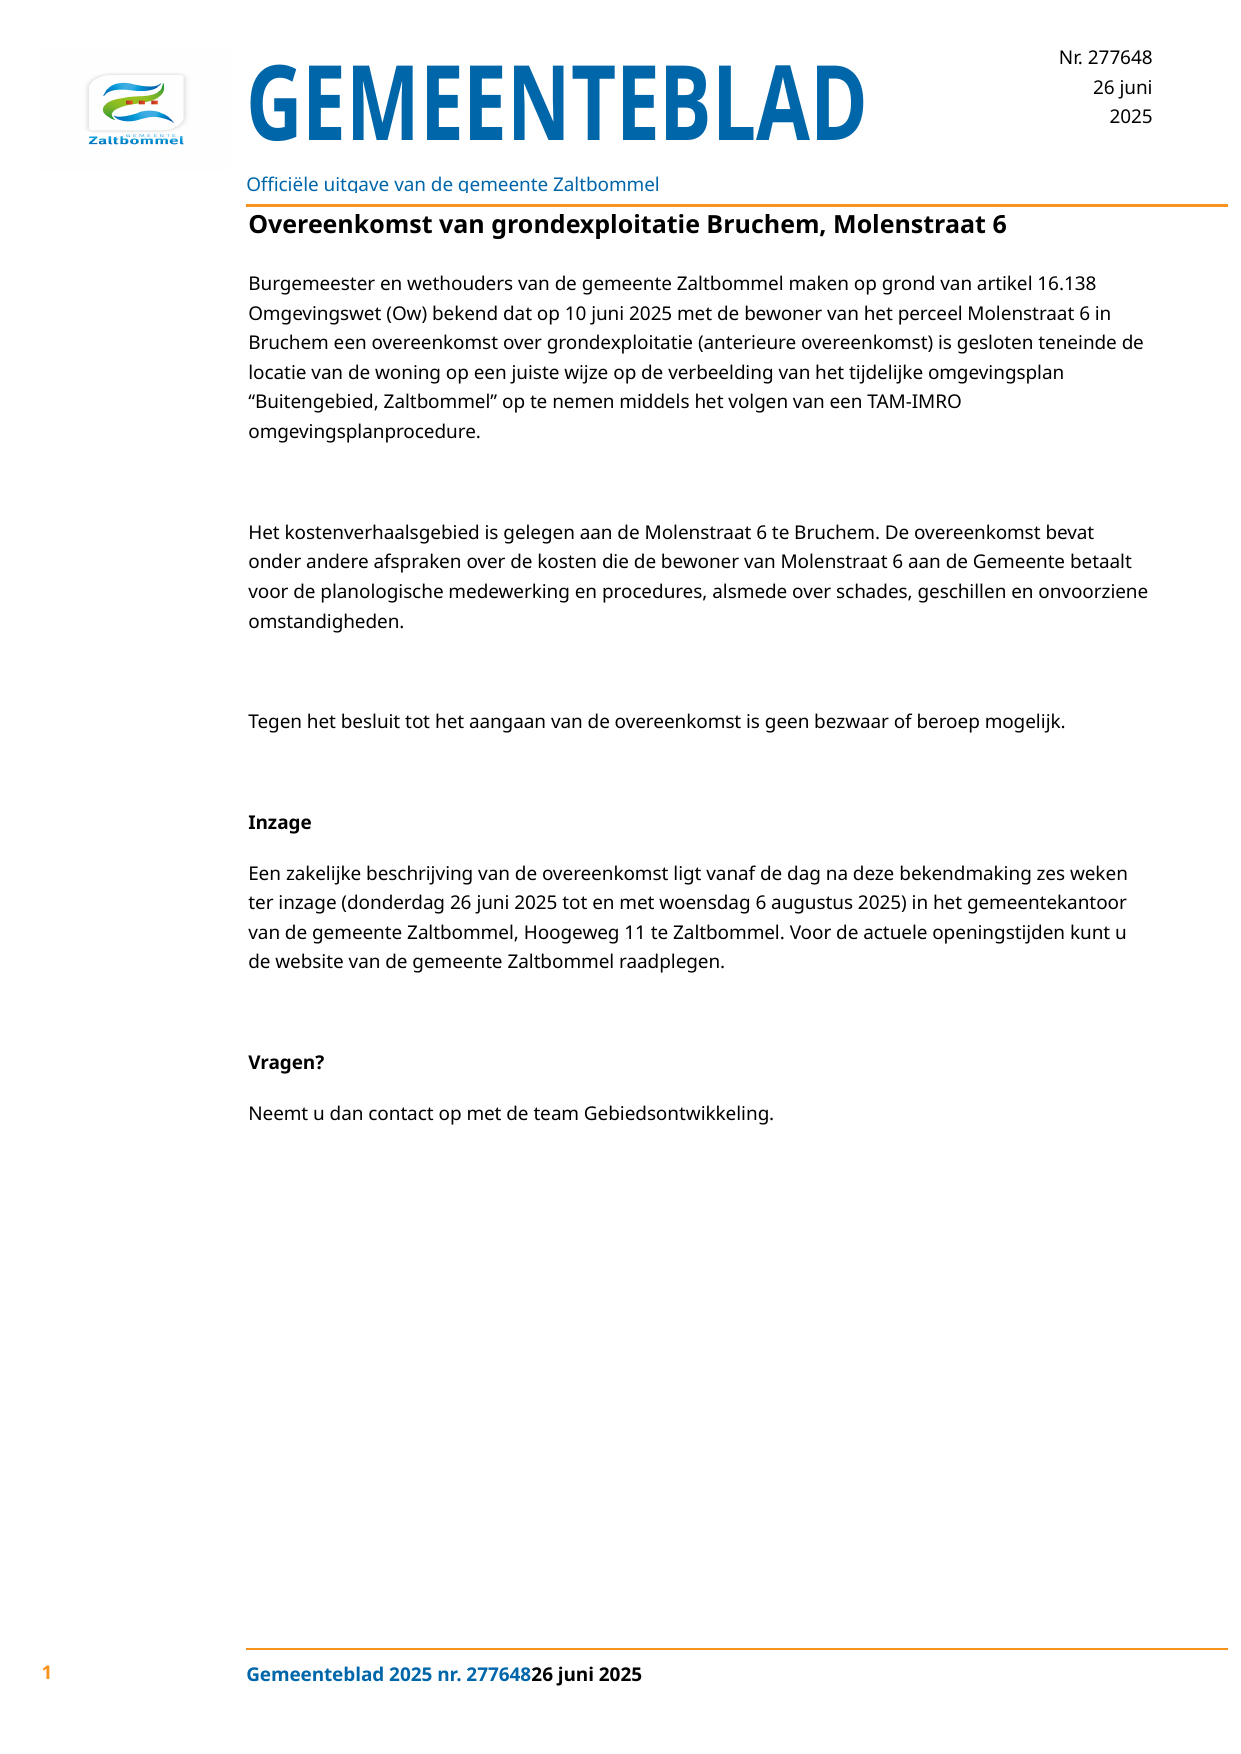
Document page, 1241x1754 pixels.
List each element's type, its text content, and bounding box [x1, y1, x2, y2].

text Inzage [248, 809, 1152, 835]
text Het kostenverhaalsgebied is gelegen aan de Molenstraat 6 te Bruchem. De overeenkomst bevat onder andere afspraken over de kosten die de bewoner van Molenstraat 6 aan de Gemeente betaalt voor de planologische medewerking en procedures, alsmede over schades, geschillen en onvoorziene omstandigheden. [248, 519, 1152, 633]
text Een zakelijke beschrijving van de overeenkomst ligt vanaf de dag na deze bekendmaking zes weken ter inzage (donderdag 26 juni 2025 tot en met woensdag 6 augustus 2025) in het gemeentekantoor van de gemeente Zaltbommel, Hoogeweg 11 te Zaltbommel. Voor de actuele openingstijden kunt u de website van de gemeente Zaltbommel raadplegen. [248, 860, 1152, 974]
text Tegen het besluit tot het aangaan van de overeenkomst is geen bezwaar of beroep mogelijk. [248, 709, 1152, 734]
picture [41, 47, 231, 172]
text Overeenkomst van grondexploitatie Bruchem, Molenstraat 6 [248, 207, 1152, 241]
text Burgemeester en wethouders van de gemeente Zaltbommel maken op grond van artikel 16.138 Omgevingswet (Ow) bekend dat op 10 juni 2025 met de bewoner van het perceel Molenstraat 6 in Bruchem een overeenkomst over grondexploitatie (anterieure overeenkomst) is gesloten teneinde de locatie van de woning op een juiste wijze op de verbeelding van het tijdelijke omgevingsplan “Buitengebied, Zaltbommel” op te nemen middels het volgen van een TAM-IMRO omgevingsplanprocedure. [248, 270, 1152, 444]
text Neemt u dan contact op met de team Gebiedsontwikkeling. [248, 1100, 1152, 1126]
text Vragen? [248, 1049, 1152, 1075]
